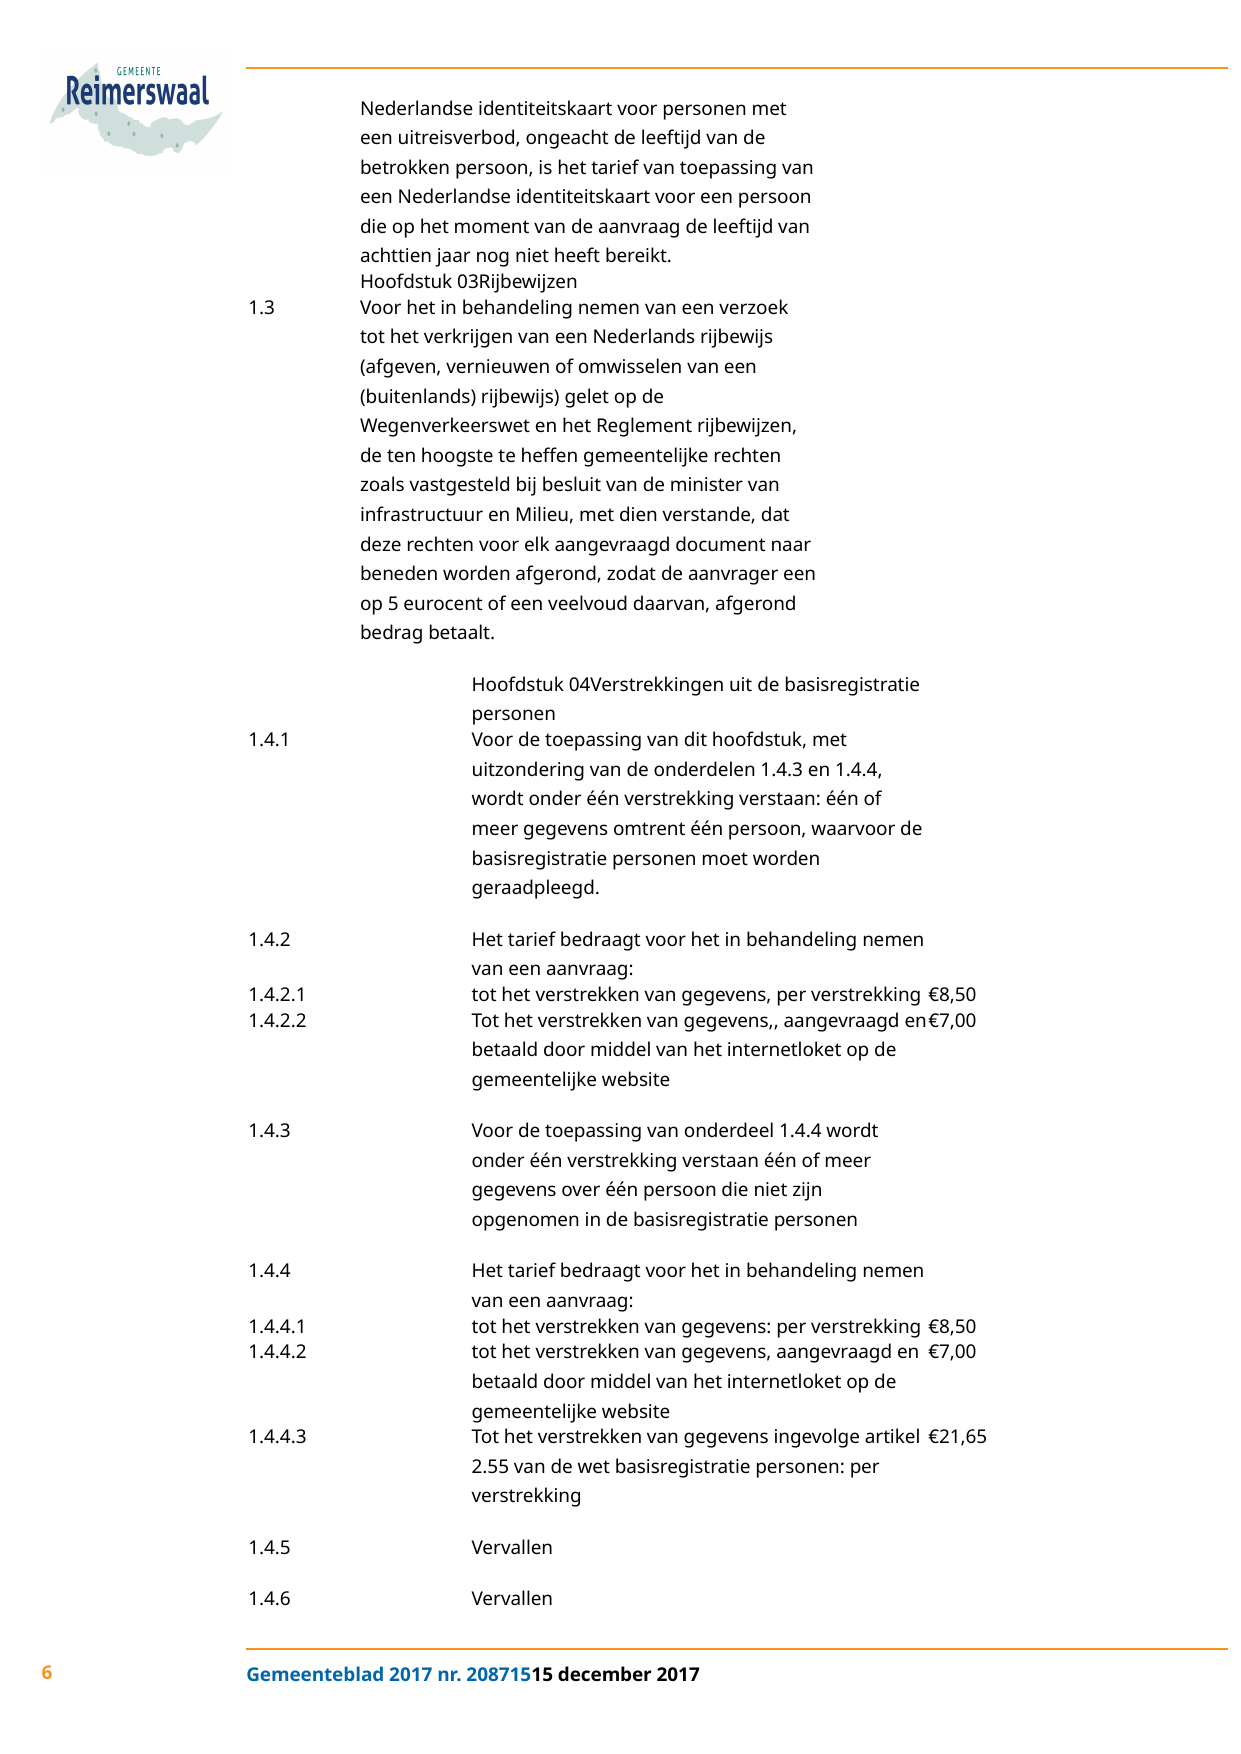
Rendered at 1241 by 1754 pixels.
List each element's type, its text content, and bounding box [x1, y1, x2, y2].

table_cell [928, 926, 1152, 981]
table_cell Tot het verstrekken van gegevens,, aangevraagd en betaald door middel van het internetloket op de gemeentelijke website [471, 1007, 928, 1092]
table_cell 1.4.2.1 [248, 981, 471, 1007]
table_cell [360, 645, 816, 671]
table_cell Nederlandse identiteitskaart voor personen met een uitreisverbod, ongeacht de leeftijd van de betrokken persoon, is het tarief van toepassing van een Nederlandse identiteitskaart voor een persoon die op het moment van de aanvraag de leeftijd van achttien jaar nog niet heeft bereikt. [360, 95, 816, 268]
table_cell 1.4.5 [248, 1534, 471, 1560]
table_cell [248, 1092, 471, 1117]
table_cell Vervallen [471, 1586, 928, 1611]
picture [41, 47, 231, 172]
table_cell Het tarief bedraagt voor het in behandeling nemen van een aanvraag: [471, 1258, 928, 1313]
table_cell 1.3 [248, 294, 360, 645]
table_cell €7,00 [928, 1007, 1152, 1092]
table_cell 1.4.2.2 [248, 1007, 471, 1092]
table_cell [928, 1258, 1152, 1313]
table_cell 1.4.2 [248, 926, 471, 981]
table_cell [471, 1509, 928, 1534]
table_cell [248, 645, 360, 671]
table_cell [928, 726, 1152, 900]
table_cell [248, 1232, 471, 1258]
table_cell [928, 671, 1152, 726]
table_cell Voor de toepassing van onderdeel 1.4.4 wordt onder één verstrekking verstaan één of meer gegevens over één persoon die niet zijn opgenomen in de basisregistratie personen [471, 1118, 928, 1232]
table_cell Voor het in behandeling nemen van een verzoek tot het verkrijgen van een Nederlands rijbewijs (afgeven, vernieuwen of omwisselen van een (buitenlands) rijbewijs) gelet op de Wegenverkeerswet en het Reglement rijbewijzen, de ten hoogste te heffen gemeentelijke rechten zoals vastgesteld bij besluit van de minister van infrastructuur en Milieu, met dien verstande, dat deze rechten voor elk aangevraagd document naar beneden worden afgerond, zodat de aanvrager een op 5 eurocent of een veelvoud daarvan, afgerond bedrag betaalt. [360, 294, 816, 645]
table_cell 1.4.4 [248, 1258, 471, 1313]
table_cell [248, 671, 471, 726]
table_cell [248, 1509, 471, 1534]
table_cell [816, 294, 1040, 645]
table_cell 1.4.6 [248, 1586, 471, 1611]
table_cell [248, 269, 360, 294]
table_cell 1.4.3 [248, 1118, 471, 1232]
table_cell [928, 900, 1152, 926]
table_cell 1.4.4.1 [248, 1313, 471, 1339]
table_cell Voor de toepassing van dit hoofdstuk, met uitzondering van de onderdelen 1.4.3 en 1.4.4, wordt onder één verstrekking verstaan: één of meer gegevens omtrent één persoon, waarvoor de basisregistratie personen moet worden geraadpleegd. [471, 726, 928, 900]
table_cell [248, 900, 471, 926]
table_cell [816, 269, 1040, 294]
table_cell [928, 1092, 1152, 1117]
table_cell [471, 900, 928, 926]
table_cell [928, 1560, 1152, 1586]
table_cell [471, 1092, 928, 1117]
table_cell [471, 1560, 928, 1586]
table_cell [928, 1534, 1152, 1560]
table_cell [928, 1509, 1152, 1534]
table_cell €21,65 [928, 1424, 1152, 1508]
table_cell €8,50 [928, 1313, 1152, 1339]
table_cell [928, 1118, 1152, 1232]
table_cell [471, 1232, 928, 1258]
table_cell Hoofdstuk 03Rijbewijzen [360, 269, 816, 294]
table_cell €7,00 [928, 1339, 1152, 1423]
table_cell Vervallen [471, 1534, 928, 1560]
table_cell [816, 95, 1040, 268]
table_cell tot het verstrekken van gegevens: per verstrekking [471, 1313, 928, 1339]
table_cell [816, 645, 1040, 671]
table_cell Tot het verstrekken van gegevens ingevolge artikel 2.55 van de wet basisregistratie personen: per verstrekking [471, 1424, 928, 1508]
table_cell tot het verstrekken van gegevens, per verstrekking [471, 981, 928, 1007]
table_cell Hoofdstuk 04Verstrekkingen uit de basisregistratie personen [471, 671, 928, 726]
table_cell 1.4.1 [248, 726, 471, 900]
table_cell 1.4.4.2 [248, 1339, 471, 1423]
table_cell Het tarief bedraagt voor het in behandeling nemen van een aanvraag: [471, 926, 928, 981]
table_cell [248, 95, 360, 268]
table_cell €8,50 [928, 981, 1152, 1007]
table_cell [248, 1560, 471, 1586]
table_cell tot het verstrekken van gegevens, aangevraagd en betaald door middel van het internetloket op de gemeentelijke website [471, 1339, 928, 1423]
table_cell [928, 1232, 1152, 1258]
table_cell 1.4.4.3 [248, 1424, 471, 1508]
table_cell [928, 1586, 1152, 1611]
